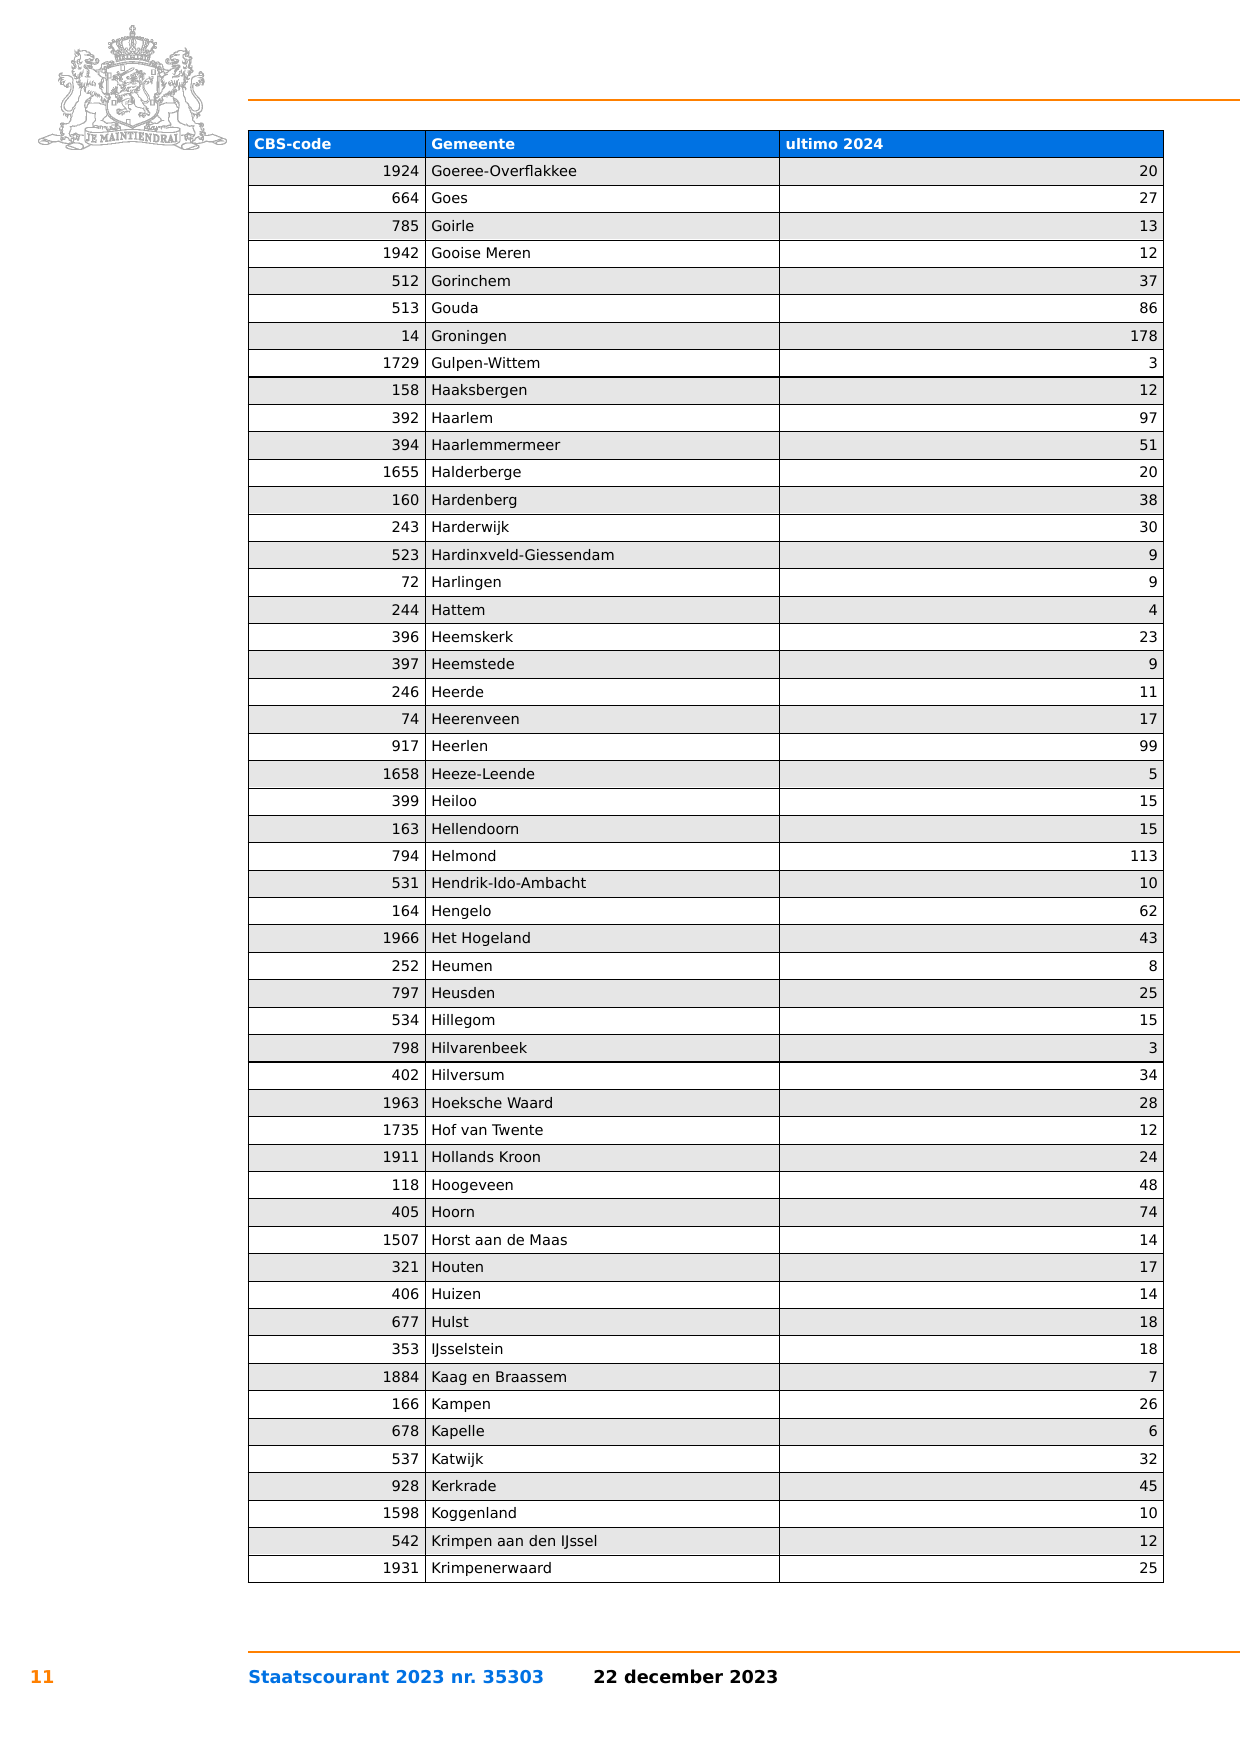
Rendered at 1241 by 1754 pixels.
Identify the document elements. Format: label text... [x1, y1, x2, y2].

table_cell Gouda [426, 295, 779, 322]
table_cell Kampen [426, 1391, 779, 1417]
table_cell Kaag en Braassem [426, 1364, 779, 1390]
table_cell 113 [780, 843, 1163, 869]
table_cell 10 [780, 871, 1163, 897]
table_cell Heemskerk [426, 624, 779, 650]
table_cell 86 [780, 295, 1163, 322]
table_cell Heumen [426, 953, 779, 979]
table_cell Heerlen [426, 734, 779, 760]
table_cell 178 [780, 323, 1163, 349]
table_cell 1507 [249, 1227, 425, 1253]
table_cell 3 [780, 350, 1163, 376]
table_cell 1729 [249, 350, 425, 376]
table_header CBS-code [249, 131, 425, 157]
table_cell 1966 [249, 925, 425, 952]
table_cell Katwijk [426, 1446, 779, 1472]
table_cell 74 [249, 706, 425, 733]
table_cell Haarlemmermeer [426, 432, 779, 459]
table_cell Hoogeveen [426, 1172, 779, 1198]
table_cell Heerenveen [426, 706, 779, 733]
table_cell Helmond [426, 843, 779, 869]
table_cell 392 [249, 405, 425, 431]
table_cell Hardinxveld-Giessendam [426, 542, 779, 568]
table_cell 4 [780, 597, 1163, 623]
table_cell 9 [780, 651, 1163, 678]
table_header ultimo 2024 [780, 131, 1163, 157]
table_cell Hoorn [426, 1199, 779, 1226]
table_cell 513 [249, 295, 425, 322]
table_cell 26 [780, 1391, 1163, 1417]
table_cell 321 [249, 1254, 425, 1281]
table_cell 163 [249, 816, 425, 842]
table_cell Kapelle [426, 1419, 779, 1445]
table_cell Hoeksche Waard [426, 1090, 779, 1116]
table_cell 794 [249, 843, 425, 869]
table_cell 1735 [249, 1117, 425, 1143]
table_cell 678 [249, 1419, 425, 1445]
table_cell 1598 [249, 1501, 425, 1527]
table_cell Harlingen [426, 569, 779, 596]
table_cell Hillegom [426, 1008, 779, 1034]
table_cell Heusden [426, 980, 779, 1007]
table_cell 664 [249, 186, 425, 212]
table_cell 1658 [249, 761, 425, 787]
table_cell 523 [249, 542, 425, 568]
table_cell 8 [780, 953, 1163, 979]
table_cell 399 [249, 789, 425, 815]
table_cell 34 [780, 1063, 1163, 1089]
table_cell Goeree-Overflakkee [426, 158, 779, 185]
table_cell 353 [249, 1336, 425, 1363]
table_cell 166 [249, 1391, 425, 1417]
table_cell Heerde [426, 679, 779, 705]
picture [38, 25, 227, 150]
table_cell 23 [780, 624, 1163, 650]
table_cell 99 [780, 734, 1163, 760]
table_cell 928 [249, 1473, 425, 1500]
table_cell 1942 [249, 241, 425, 267]
table_cell 917 [249, 734, 425, 760]
table_cell Gulpen-Wittem [426, 350, 779, 376]
table_cell 10 [780, 1501, 1163, 1527]
table_cell 15 [780, 789, 1163, 815]
table_cell 28 [780, 1090, 1163, 1116]
table_cell Krimpen aan den IJssel [426, 1528, 779, 1554]
table_cell 15 [780, 816, 1163, 842]
table_cell 244 [249, 597, 425, 623]
table_cell 62 [780, 898, 1163, 924]
table_cell 15 [780, 1008, 1163, 1034]
table_cell 537 [249, 1446, 425, 1472]
table_cell Het Hogeland [426, 925, 779, 952]
table_cell 25 [780, 1556, 1163, 1582]
table_cell 252 [249, 953, 425, 979]
table_cell 51 [780, 432, 1163, 459]
table_cell Huizen [426, 1282, 779, 1308]
table_cell Hof van Twente [426, 1117, 779, 1143]
table_cell Hendrik-Ido-Ambacht [426, 871, 779, 897]
table_cell Houten [426, 1254, 779, 1281]
table_cell 14 [780, 1227, 1163, 1253]
table_cell 27 [780, 186, 1163, 212]
table_cell Hellendoorn [426, 816, 779, 842]
table_cell 1884 [249, 1364, 425, 1390]
table_cell 12 [780, 378, 1163, 404]
table_cell 396 [249, 624, 425, 650]
table_cell 24 [780, 1145, 1163, 1171]
table_cell 534 [249, 1008, 425, 1034]
table_cell Haaksbergen [426, 378, 779, 404]
table_cell 11 [780, 679, 1163, 705]
table_cell 37 [780, 268, 1163, 294]
table_cell 14 [780, 1282, 1163, 1308]
table_cell 797 [249, 980, 425, 1007]
table_cell 243 [249, 515, 425, 541]
table_cell 3 [780, 1035, 1163, 1061]
table_cell Hulst [426, 1309, 779, 1335]
table_cell 72 [249, 569, 425, 596]
table_cell 677 [249, 1309, 425, 1335]
table_cell 13 [780, 213, 1163, 239]
table_cell 397 [249, 651, 425, 678]
table_cell 74 [780, 1199, 1163, 1226]
table_cell 405 [249, 1199, 425, 1226]
table_cell 45 [780, 1473, 1163, 1500]
table_cell Krimpenerwaard [426, 1556, 779, 1582]
table_cell 394 [249, 432, 425, 459]
table_cell 1911 [249, 1145, 425, 1171]
table_cell 1655 [249, 460, 425, 486]
table_cell Heiloo [426, 789, 779, 815]
table_cell 406 [249, 1282, 425, 1308]
table_cell 118 [249, 1172, 425, 1198]
table_cell 5 [780, 761, 1163, 787]
table_cell Horst aan de Maas [426, 1227, 779, 1253]
table_cell 246 [249, 679, 425, 705]
table_cell 30 [780, 515, 1163, 541]
table_cell Halderberge [426, 460, 779, 486]
table_cell 9 [780, 542, 1163, 568]
table_cell 32 [780, 1446, 1163, 1472]
table_cell 531 [249, 871, 425, 897]
table_cell 160 [249, 487, 425, 513]
table_cell Gorinchem [426, 268, 779, 294]
table_cell 798 [249, 1035, 425, 1061]
table_cell Heeze-Leende [426, 761, 779, 787]
table_header Gemeente [426, 131, 779, 157]
table_cell Hilvarenbeek [426, 1035, 779, 1061]
table_cell Haarlem [426, 405, 779, 431]
table_cell Hollands Kroon [426, 1145, 779, 1171]
table_cell 1931 [249, 1556, 425, 1582]
table_cell 6 [780, 1419, 1163, 1445]
table_cell 12 [780, 1528, 1163, 1554]
table_cell 48 [780, 1172, 1163, 1198]
table_cell 18 [780, 1309, 1163, 1335]
table_cell 17 [780, 1254, 1163, 1281]
table_cell Harderwijk [426, 515, 779, 541]
table_cell 7 [780, 1364, 1163, 1390]
table_cell 158 [249, 378, 425, 404]
table_cell Kerkrade [426, 1473, 779, 1500]
table_cell Hattem [426, 597, 779, 623]
table_cell Koggenland [426, 1501, 779, 1527]
table_cell 512 [249, 268, 425, 294]
table_cell Hardenberg [426, 487, 779, 513]
table_cell IJsselstein [426, 1336, 779, 1363]
table_cell Hilversum [426, 1063, 779, 1089]
table_cell Gooise Meren [426, 241, 779, 267]
table_cell Hengelo [426, 898, 779, 924]
table_cell 785 [249, 213, 425, 239]
table_cell Heemstede [426, 651, 779, 678]
table_cell 20 [780, 158, 1163, 185]
table_cell 402 [249, 1063, 425, 1089]
table_cell 542 [249, 1528, 425, 1554]
table_cell 12 [780, 241, 1163, 267]
table_cell 14 [249, 323, 425, 349]
table_cell 1924 [249, 158, 425, 185]
table_cell 1963 [249, 1090, 425, 1116]
table_cell 12 [780, 1117, 1163, 1143]
table_cell 25 [780, 980, 1163, 1007]
table_cell 164 [249, 898, 425, 924]
table_cell 9 [780, 569, 1163, 596]
table_cell Goirle [426, 213, 779, 239]
table_cell 43 [780, 925, 1163, 952]
table_cell Groningen [426, 323, 779, 349]
table_cell 20 [780, 460, 1163, 486]
table_cell 17 [780, 706, 1163, 733]
table_cell 97 [780, 405, 1163, 431]
table_cell 38 [780, 487, 1163, 513]
table_cell Goes [426, 186, 779, 212]
table_cell 18 [780, 1336, 1163, 1363]
